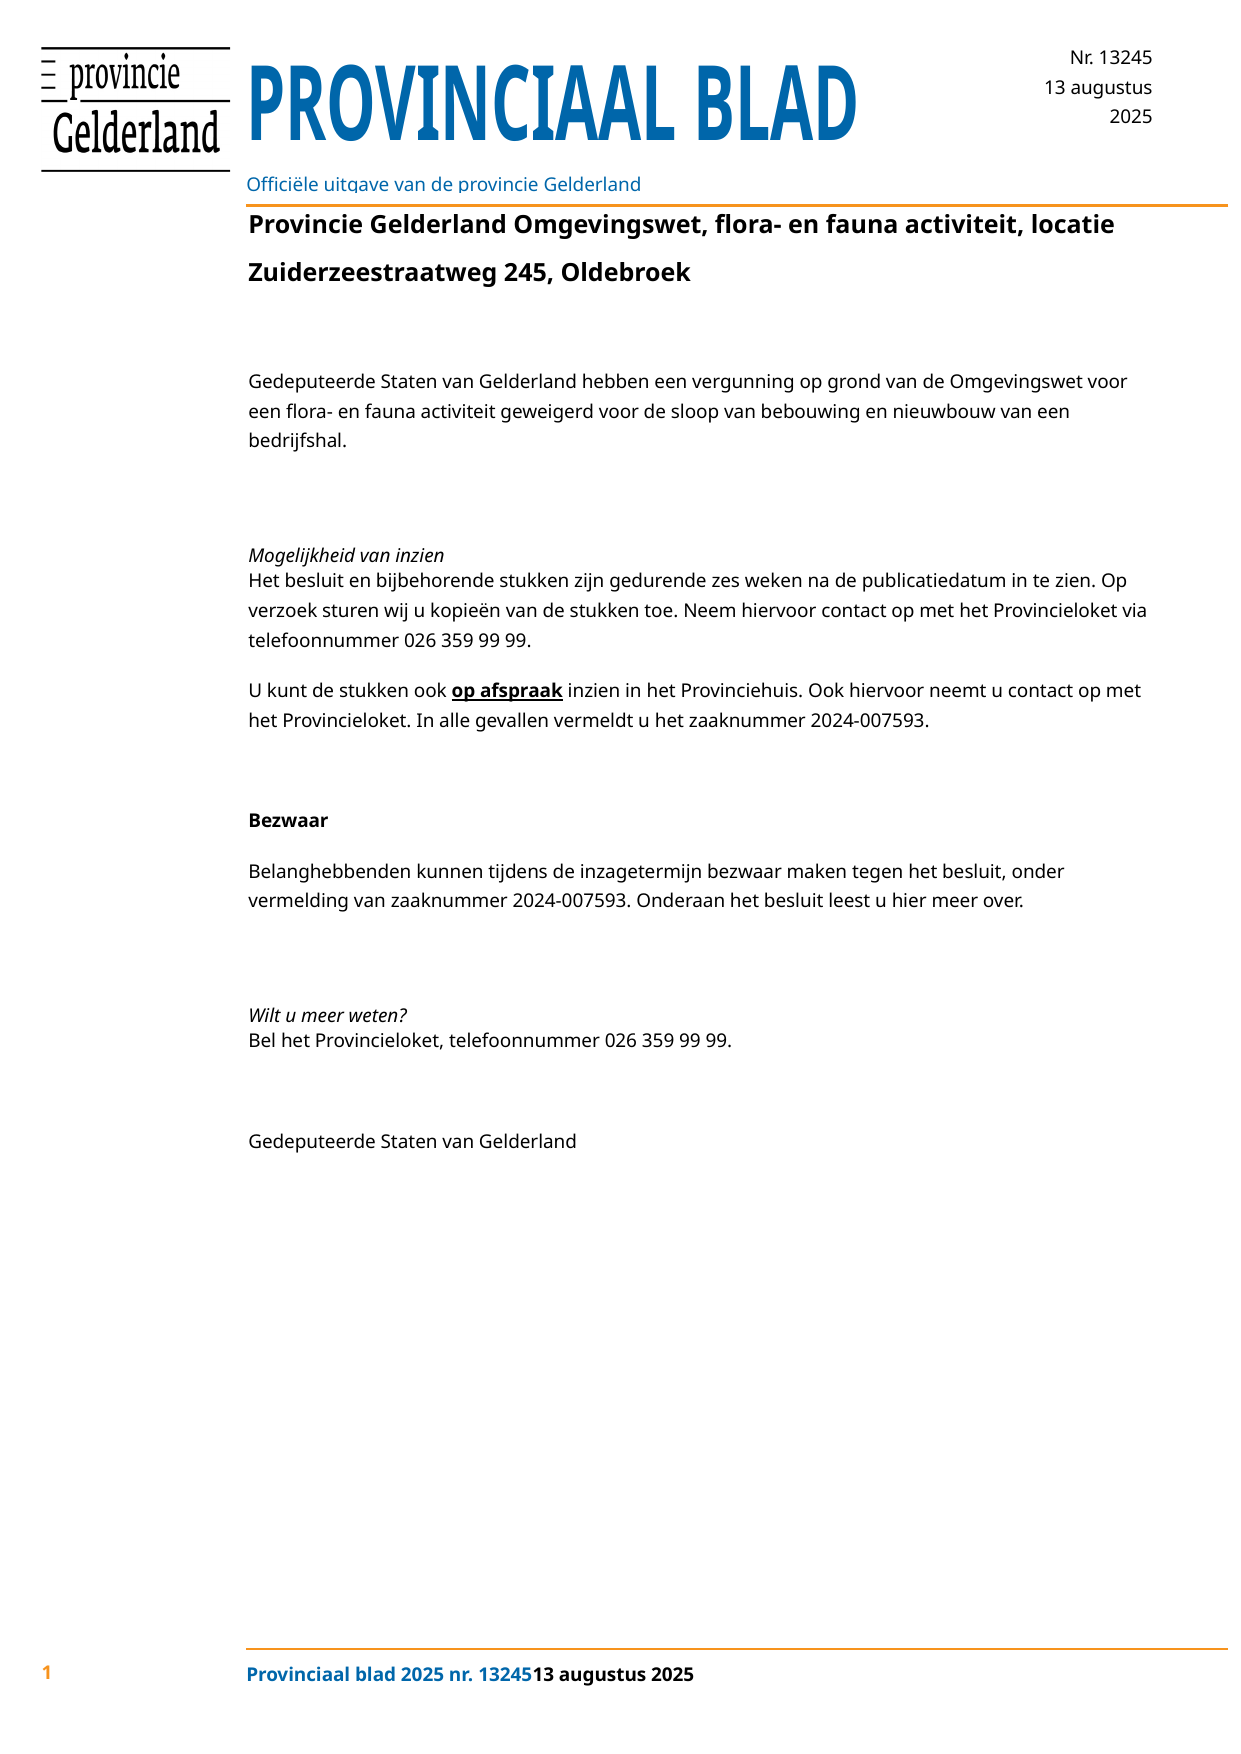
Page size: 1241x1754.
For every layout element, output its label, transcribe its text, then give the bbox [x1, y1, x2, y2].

picture [41, 47, 231, 172]
text Provincie Gelderland Omgevingswet, flora- en fauna activiteit, locatie Zuiderzeestraatweg 245, Oldebroek [248, 207, 1152, 288]
text U kunt de stukken ook op afspraak inzien in het Provinciehuis. Ook hiervoor neemt u contact op met het Provincieloket. In alle gevallen vermeldt u het zaaknummer 2024-007593. [248, 677, 1152, 732]
text Mogelijkheid van inzien [248, 542, 1152, 568]
text Bezwaar [248, 808, 1152, 833]
text Bel het Provincieloket, telefoonnummer 026 359 99 99. [248, 1028, 1152, 1053]
text Wilt u meer weten? [248, 1002, 1152, 1028]
text Het besluit en bijbehorende stukken zijn gedurende zes weken na de publicatiedatum in te zien. Op verzoek sturen wij u kopieën van de stukken toe. Neem hiervoor contact op met het Provincieloket via telefoonnummer 026 359 99 99. [248, 568, 1152, 652]
text Gedeputeerde Staten van Gelderland [248, 1128, 1152, 1154]
text Gedeputeerde Staten van Gelderland hebben een vergunning op grond van de Omgevingswet voor een flora- en fauna activiteit geweigerd voor de sloop van bebouwing en nieuwbouw van een bedrijfshal. [248, 368, 1152, 453]
text Belanghebbenden kunnen tijdens de inzagetermijn bezwaar maken tegen het besluit, onder vermelding van zaaknummer 2024-007593. Onderaan het besluit leest u hier meer over. [248, 858, 1152, 913]
